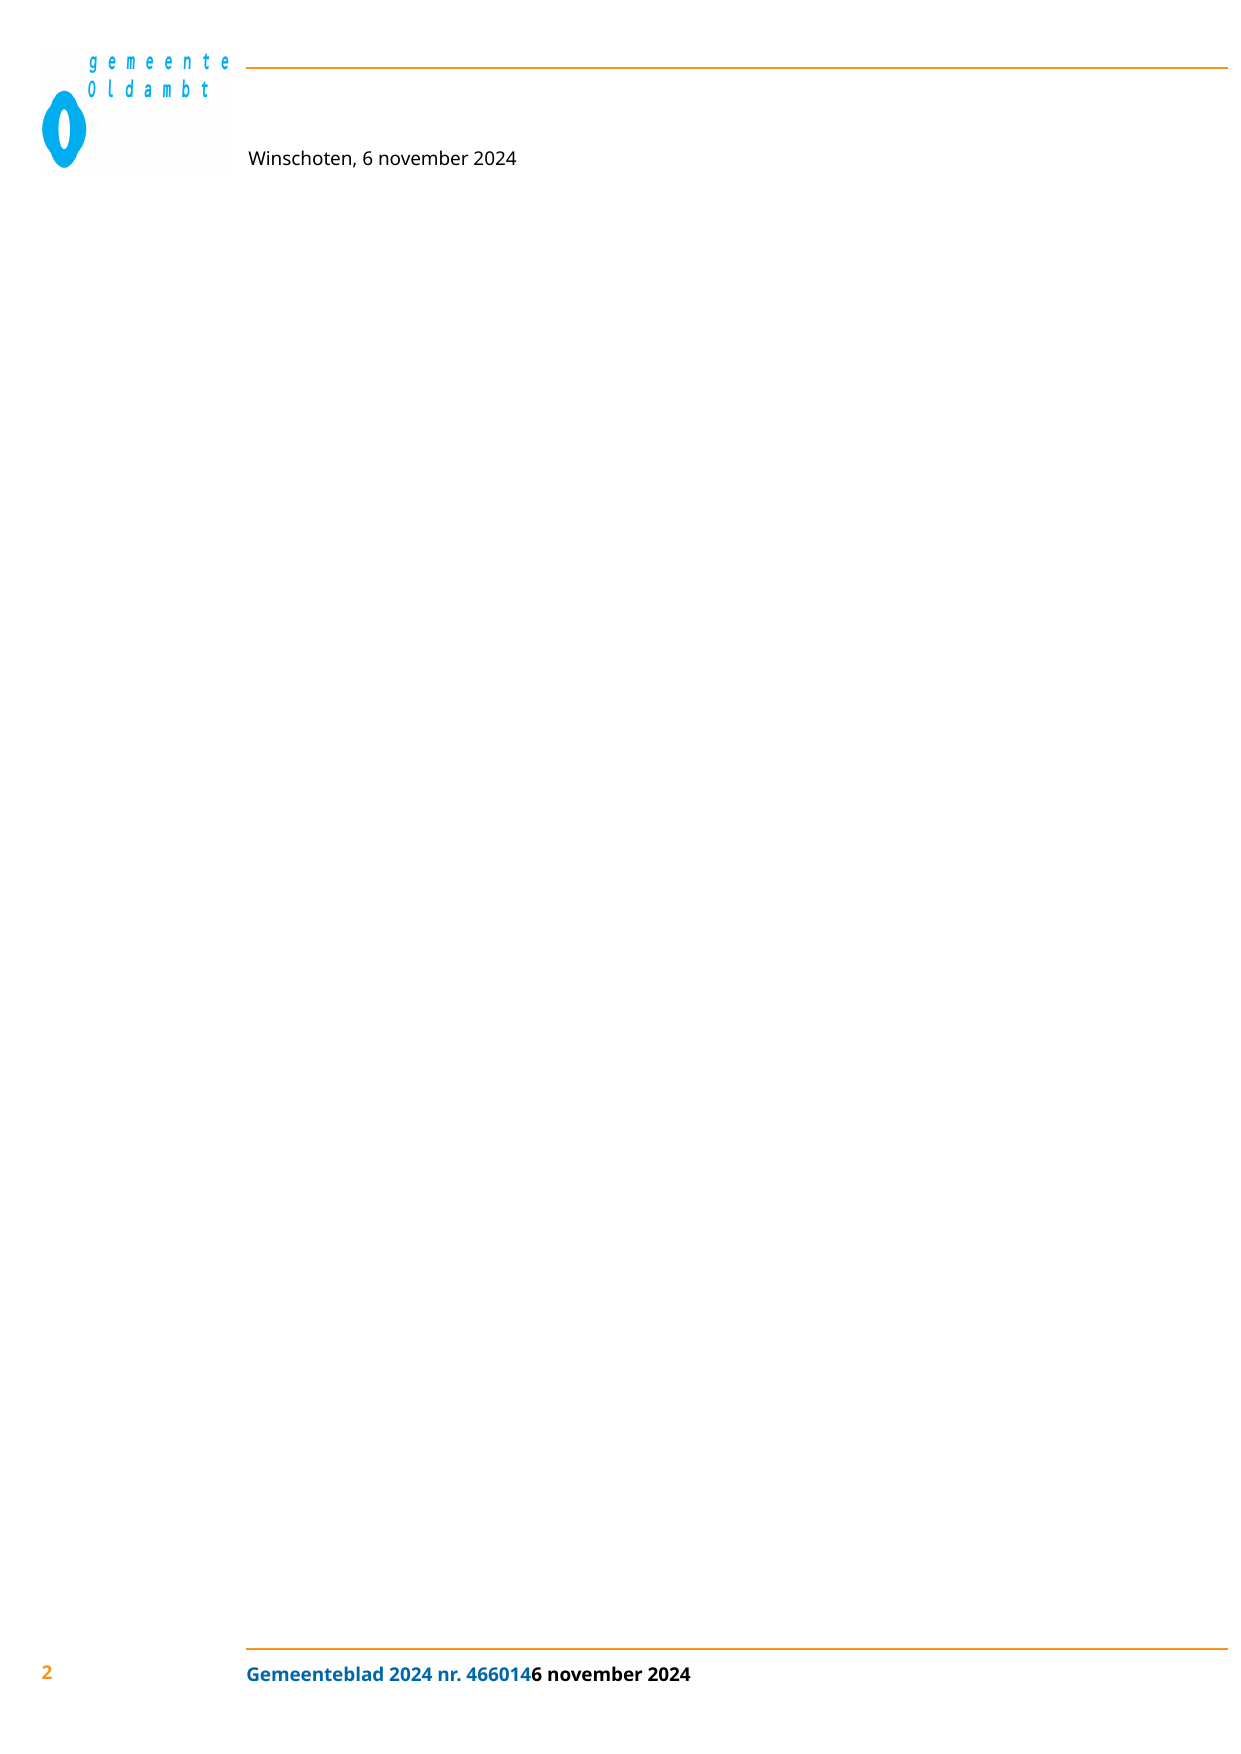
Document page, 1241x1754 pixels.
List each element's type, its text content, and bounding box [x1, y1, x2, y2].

picture [41, 47, 231, 172]
text Winschoten, 6 november 2024 [248, 145, 1152, 171]
